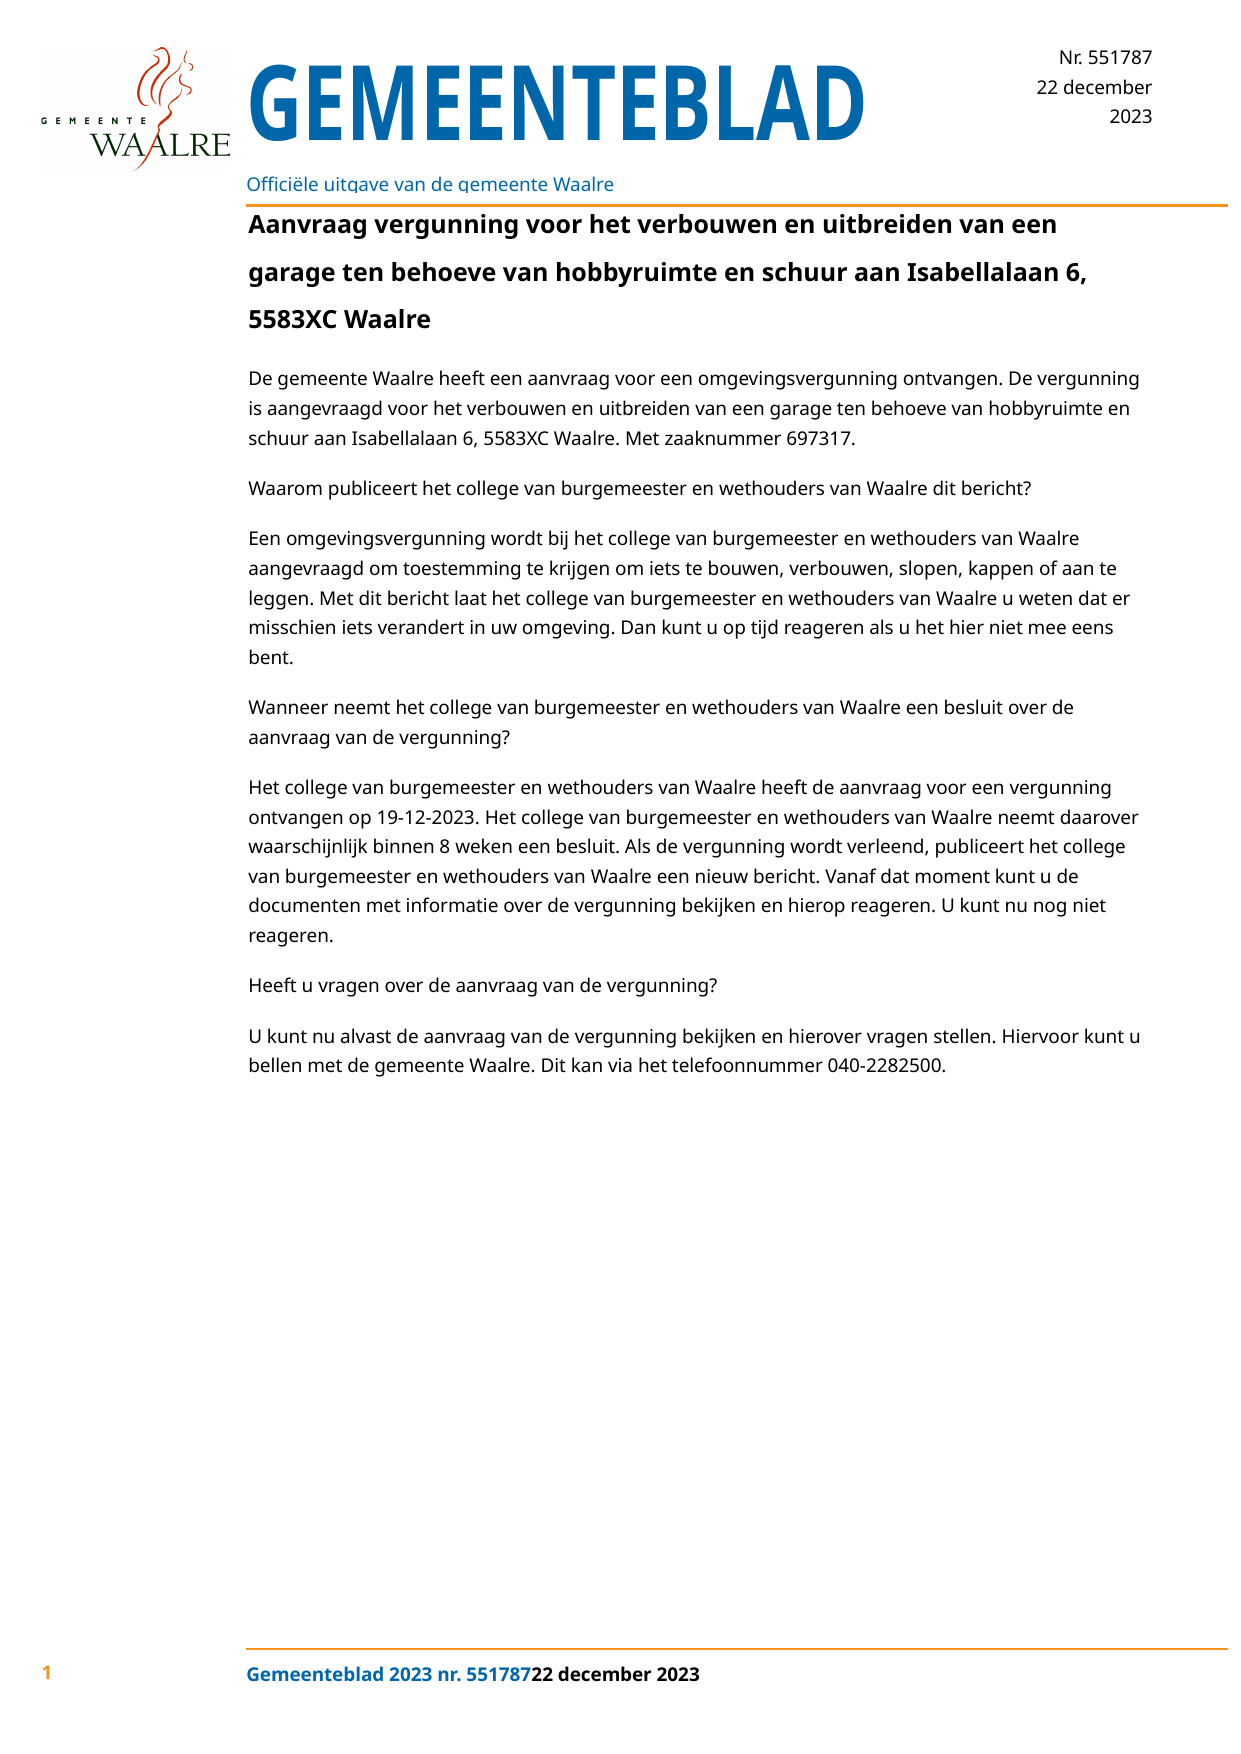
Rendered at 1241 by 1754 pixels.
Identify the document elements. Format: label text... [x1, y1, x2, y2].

text Wanneer neemt het college van burgemeester en wethouders van Waalre een besluit over de aanvraag van de vergunning? [248, 694, 1152, 749]
text Waarom publiceert het college van burgemeester en wethouders van Waalre dit bericht? [248, 475, 1152, 501]
text Aanvraag vergunning voor het verbouwen en uitbreiden van een garage ten behoeve van hobbyruimte en schuur aan Isabellalaan 6, 5583XC Waalre [248, 207, 1152, 336]
text Een omgevingsvergunning wordt bij het college van burgemeester en wethouders van Waalre aangevraagd om toestemming te krijgen om iets te bouwen, verbouwen, slopen, kappen of aan te leggen. Met dit bericht laat het college van burgemeester en wethouders van Waalre u weten dat er misschien iets verandert in uw omgeving. Dan kunt u op tijd reageren als u het hier niet mee eens bent. [248, 526, 1152, 669]
text De gemeente Waalre heeft een aanvraag voor een omgevingsvergunning ontvangen. De vergunning is aangevraagd voor het verbouwen en uitbreiden van een garage ten behoeve van hobbyruimte en schuur aan Isabellalaan 6, 5583XC Waalre. Met zaaknummer 697317. [248, 366, 1152, 450]
text Heeft u vragen over de aanvraag van de vergunning? [248, 973, 1152, 998]
text Het college van burgemeester en wethouders van Waalre heeft de aanvraag voor een vergunning ontvangen op 19-12-2023. Het college van burgemeester en wethouders van Waalre neemt daarover waarschijnlijk binnen 8 weken een besluit. Als de vergunning wordt verleend, publiceert het college van burgemeester en wethouders van Waalre een nieuw bericht. Vanaf dat moment kunt u de documenten met informatie over de vergunning bekijken en hierop reageren. U kunt nu nog niet reageren. [248, 774, 1152, 948]
text U kunt nu alvast de aanvraag van de vergunning bekijken en hierover vragen stellen. Hiervoor kunt u bellen met de gemeente Waalre. Dit kan via het telefoonnummer 040-2282500. [248, 1023, 1152, 1078]
picture [41, 47, 231, 172]
